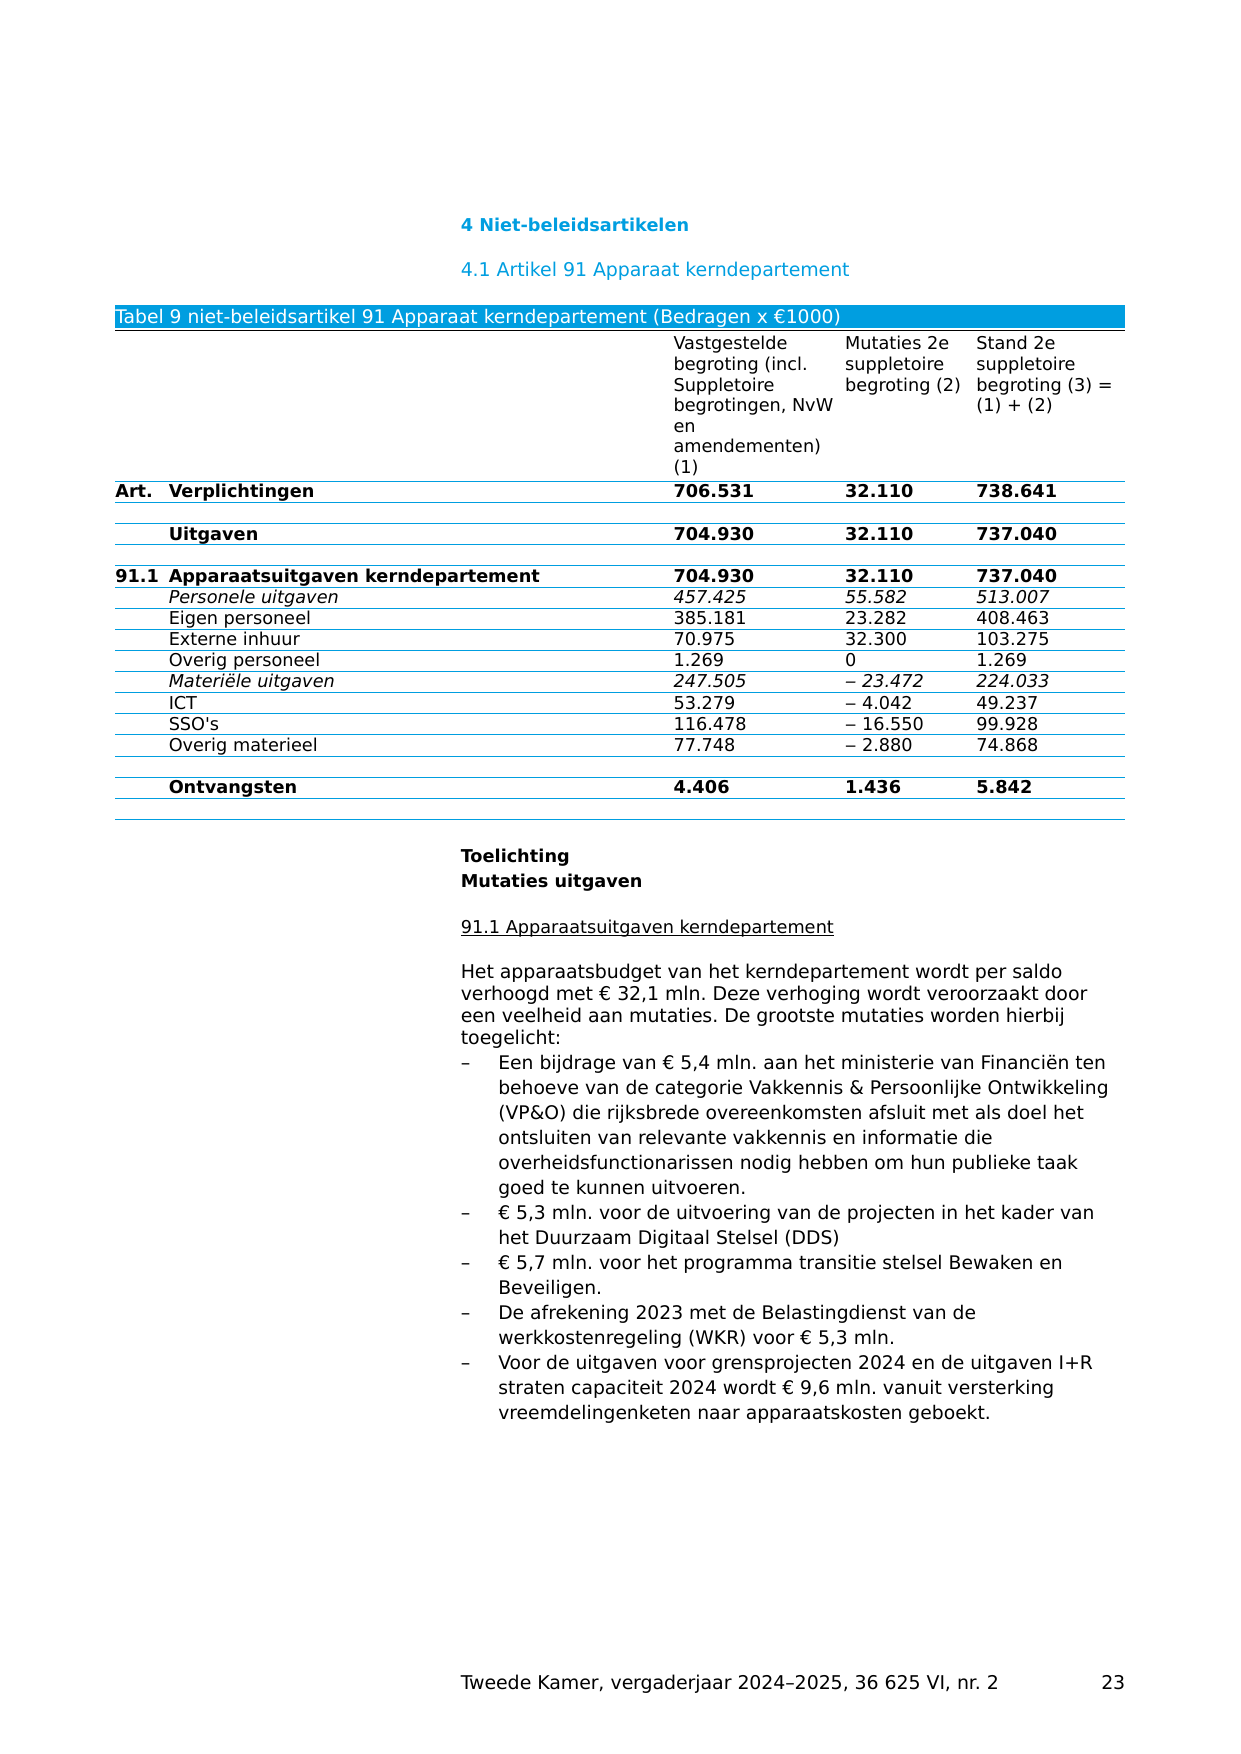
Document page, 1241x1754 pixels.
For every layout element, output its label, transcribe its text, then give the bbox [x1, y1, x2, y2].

list € 5,3 mln. voor de uitvoering van de projecten in het kader van het Duurzaam Digitaal Stelsel (DDS) [461, 1199, 1125, 1249]
table_cell [166, 757, 670, 777]
table_cell 247.505 [670, 672, 842, 692]
table_cell Eigen personeel [166, 609, 670, 629]
table_cell [973, 503, 1125, 523]
table_cell [115, 735, 166, 756]
table_cell [115, 630, 166, 650]
table_cell 103.275 [973, 630, 1125, 650]
table_cell Ontvangsten [166, 778, 670, 798]
table_cell [115, 545, 166, 565]
table_cell 1.269 [973, 651, 1125, 671]
table_cell 23.282 [842, 609, 973, 629]
table_cell ICT [166, 693, 670, 713]
table_cell 1.269 [670, 651, 842, 671]
table_cell 704.930 [670, 524, 842, 544]
table_cell 5.842 [973, 778, 1125, 798]
list Voor de uitgaven voor grensprojecten 2024 en de uitgaven I+R straten capaciteit 2024 wordt € 9,6 mln. vanuit versterking vreemdelingenketen naar apparaatskosten geboekt. [461, 1349, 1125, 1424]
table_cell 49.237 [973, 693, 1125, 713]
table_cell 4.406 [670, 778, 842, 798]
table_cell [670, 545, 842, 565]
table_cell 408.463 [973, 609, 1125, 629]
table_cell [842, 799, 973, 819]
title 4.1 Artikel 91 Apparaat kerndepartement [461, 259, 1125, 281]
table_cell ‒ 16.550 [842, 714, 973, 734]
table_cell [842, 503, 973, 523]
table_cell 224.033 [973, 672, 1125, 692]
table_cell Uitgaven [166, 524, 670, 544]
table_cell Apparaatsuitgaven kerndepartement [166, 566, 670, 586]
table_cell [115, 503, 166, 523]
list Een bijdrage van € 5,4 mln. aan het ministerie van Financiën ten behoeve van de categorie Vakkennis & Persoonlijke Ontwikkeling (VP&O) die rijksbrede overeenkomsten afsluit met als doel het ontsluiten van relevante vakkennis en informatie die overheidsfunctionarissen nodig hebben om hun publieke taak goed te kunnen uitvoeren. [461, 1049, 1125, 1199]
table_cell [115, 609, 166, 629]
text 91.1 Apparaatsuitgaven kerndepartement [461, 915, 1125, 938]
table_cell Personele uitgaven [166, 588, 670, 607]
table_cell [670, 503, 842, 523]
table_cell [166, 331, 670, 481]
table_cell 706.531 [670, 482, 842, 502]
table_cell [115, 757, 166, 777]
table_cell [973, 799, 1125, 819]
table_cell [670, 757, 842, 777]
table_cell Stand 2e suppletoire begroting (3) = (1) + (2) [973, 331, 1125, 481]
table_cell Art. [115, 482, 166, 502]
title 4 Niet-beleidsartikelen [461, 213, 1125, 236]
table_cell 738.641 [973, 482, 1125, 502]
table_cell SSO's [166, 714, 670, 734]
table_cell 74.868 [973, 735, 1125, 756]
table_cell Verplichtingen [166, 482, 670, 502]
table_cell 32.300 [842, 630, 973, 650]
table_cell [115, 651, 166, 671]
table_cell 32.110 [842, 482, 973, 502]
list De afrekening 2023 met de Belastingdienst van de werkkostenregeling (WKR) voor € 5,3 mln. [461, 1299, 1125, 1349]
table_cell 32.110 [842, 524, 973, 544]
table_cell [670, 799, 842, 819]
table_cell ‒ 2.880 [842, 735, 973, 756]
table_cell [115, 672, 166, 692]
table_cell Mutaties 2e suppletoire begroting (2) [842, 331, 973, 481]
table_cell [115, 799, 166, 819]
table_cell ‒ 23.472 [842, 672, 973, 692]
table_cell 32.110 [842, 566, 973, 586]
list € 5,7 mln. voor het programma transitie stelsel Bewaken en Beveiligen. [461, 1249, 1125, 1299]
table_cell Overig materieel [166, 735, 670, 756]
table_cell 70.975 [670, 630, 842, 650]
table_cell [166, 503, 670, 523]
table_cell [115, 524, 166, 544]
table_cell [973, 757, 1125, 777]
table_cell 91.1 [115, 566, 166, 586]
text Mutaties uitgaven [461, 869, 1125, 892]
table_cell [115, 588, 166, 607]
table_cell 737.040 [973, 524, 1125, 544]
table_cell ‒ 4.042 [842, 693, 973, 713]
table_cell [166, 799, 670, 819]
text Het apparaatsbudget van het kerndepartement wordt per saldo verhoogd met € 32,1 mln. Deze verhoging wordt veroorzaakt door een veelheid aan mutaties. De grootste mutaties worden hierbij toegelicht: [461, 961, 1125, 1049]
table_cell Materiële uitgaven [166, 672, 670, 692]
table_cell 704.930 [670, 566, 842, 586]
table_cell [115, 331, 166, 481]
table_cell 55.582 [842, 588, 973, 607]
table_cell 0 [842, 651, 973, 671]
table_cell Externe inhuur [166, 630, 670, 650]
table_cell [115, 714, 166, 734]
table_cell Overig personeel [166, 651, 670, 671]
table_cell 385.181 [670, 609, 842, 629]
table_cell [115, 778, 166, 798]
table_cell [842, 757, 973, 777]
table_cell 99.928 [973, 714, 1125, 734]
table_cell [115, 693, 166, 713]
table_cell 457.425 [670, 588, 842, 607]
table_cell 513.007 [973, 588, 1125, 607]
table_cell Vastgestelde begroting (incl. Suppletoire begrotingen, NvW en amendementen) (1) [670, 331, 842, 481]
table_cell 1.436 [842, 778, 973, 798]
table_cell [842, 545, 973, 565]
table_cell 737.040 [973, 566, 1125, 586]
table_cell 77.748 [670, 735, 842, 756]
text Toelichting [461, 844, 1125, 867]
table_cell [973, 545, 1125, 565]
table_cell [166, 545, 670, 565]
table_cell 116.478 [670, 714, 842, 734]
table_cell 53.279 [670, 693, 842, 713]
